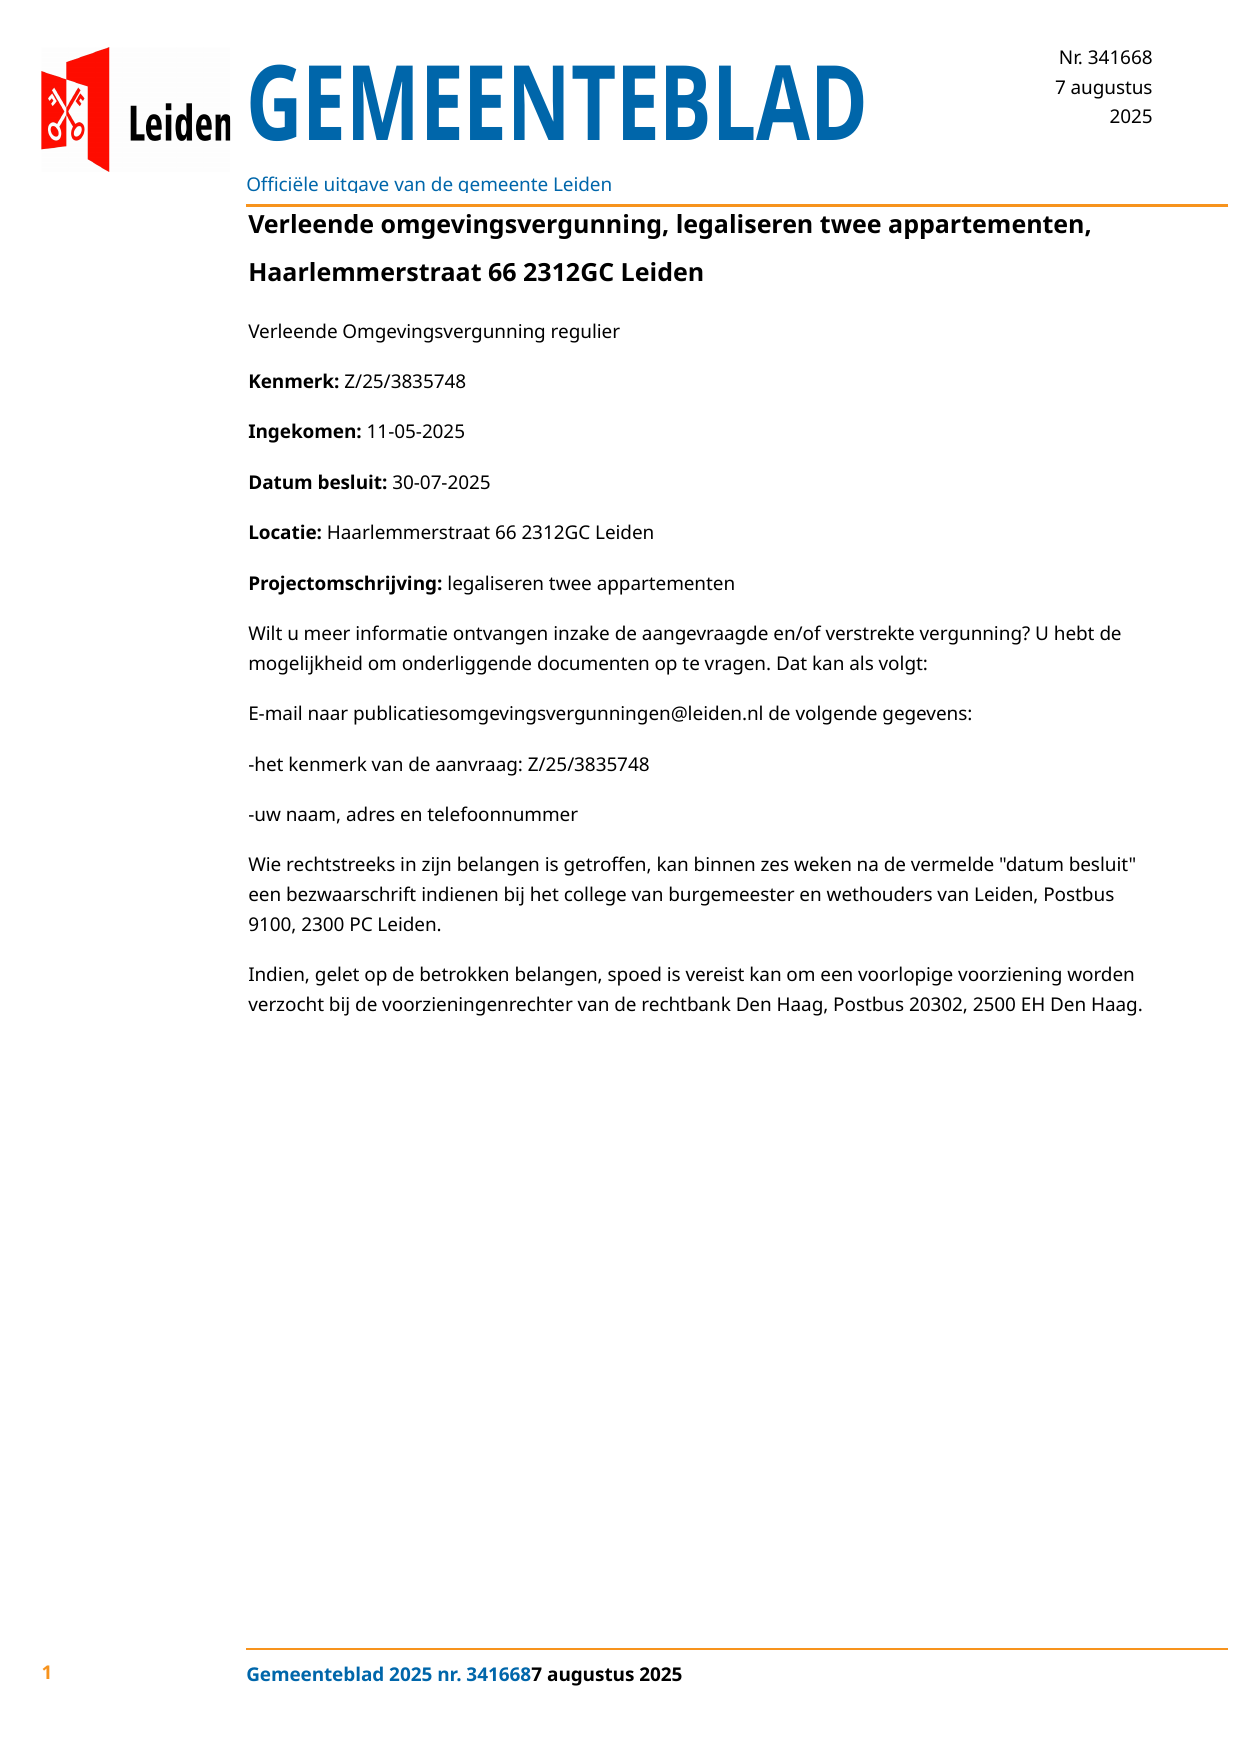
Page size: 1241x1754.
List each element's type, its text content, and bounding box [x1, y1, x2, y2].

text Verleende Omgevingsvergunning regulier [248, 318, 1152, 344]
text Datum besluit: 30-07-2025 [248, 469, 1152, 495]
text Locatie: Haarlemmerstraat 66 2312GC Leiden [248, 519, 1152, 545]
text Indien, gelet op de betrokken belangen, spoed is vereist kan om een voorlopige voorziening worden verzocht bij de voorzieningenrechter van de rechtbank Den Haag, Postbus 20302, 2500 EH Den Haag. [248, 961, 1152, 1017]
text Kenmerk: Z/25/3835748 [248, 368, 1152, 394]
text Projectomschrijving: legaliseren twee appartementen [248, 570, 1152, 596]
text E-mail naar publicatiesomgevingsvergunningen@leiden.nl de volgende gegevens: [248, 700, 1152, 726]
picture [41, 47, 231, 172]
text Ingekomen: 11-05-2025 [248, 419, 1152, 444]
text -uw naam, adres en telefoonnummer [248, 801, 1152, 827]
text Verleende omgevingsvergunning, legaliseren twee appartementen, Haarlemmerstraat 66 2312GC Leiden [248, 207, 1152, 288]
text Wilt u meer informatie ontvangen inzake de aangevraagde en/of verstrekte vergunning? U hebt de mogelijkheid om onderliggende documenten op te vragen. Dat kan als volgt: [248, 620, 1152, 676]
text -het kenmerk van de aanvraag: Z/25/3835748 [248, 751, 1152, 777]
text Wie rechtstreeks in zijn belangen is getroffen, kan binnen zes weken na de vermelde "datum besluit" een bezwaarschrift indienen bij het college van burgemeester en wethouders van Leiden, Postbus 9100, 2300 PC Leiden. [248, 852, 1152, 937]
